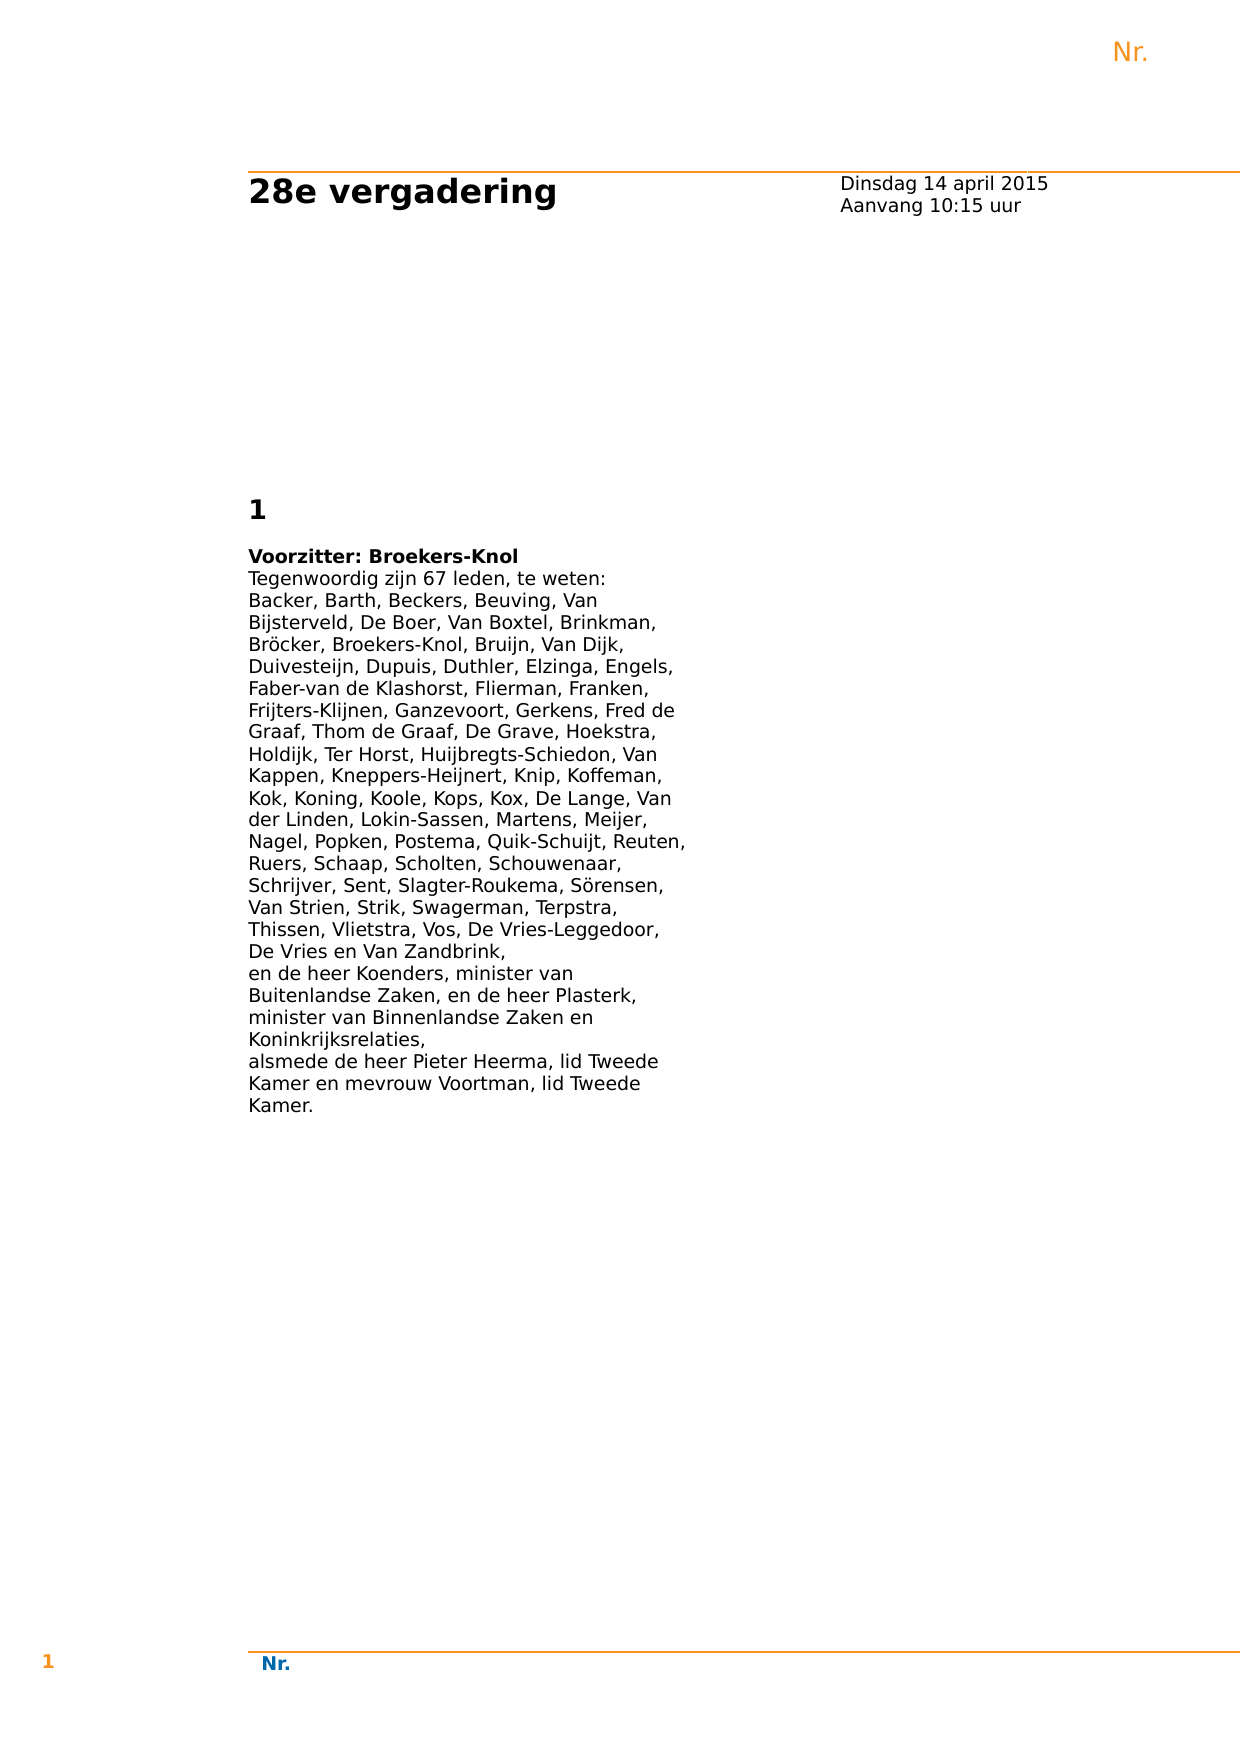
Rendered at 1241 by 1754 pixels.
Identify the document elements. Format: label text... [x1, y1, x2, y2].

text en de heer Koenders, minister van Buitenlandse Zaken, en de heer Plasterk, minister van Binnenlandse Zaken en Koninkrijksrelaties, [248, 963, 691, 1051]
table_header Dinsdag 14 april 2015 [840, 173, 1163, 195]
table_header 28e vergadering [248, 173, 840, 217]
title 1 [248, 494, 691, 526]
text Tegenwoordig zijn 67 leden, te weten: [248, 568, 691, 589]
text Voorzitter: Broekers-Knol [248, 546, 691, 568]
text alsmede de heer Pieter Heerma, lid Tweede Kamer en mevrouw Voortman, lid Tweede Kamer. [248, 1051, 691, 1117]
table_cell Aanvang 10:15 uur [840, 195, 1163, 217]
text Backer, Barth, Beckers, Beuving, Van Bijsterveld, De Boer, Van Boxtel, Brinkman, Bröcker, Broekers-Knol, Bruijn, Van Dijk, Duivesteijn, Dupuis, Duthler, Elzinga, Engels, Faber-van de Klashorst, Flierman, Franken, Frijters-Klijnen, Ganzevoort, Gerkens, Fred de Graaf, Thom de Graaf, De Grave, Hoekstra, Holdijk, Ter Horst, Huijbregts-Schiedon, Van Kappen, Kneppers-Heijnert, Knip, Koffeman, Kok, Koning, Koole, Kops, Kox, De Lange, Van der Linden, Lokin-Sassen, Martens, Meijer, Nagel, Popken, Postema, Quik-Schuijt, Reuten, Ruers, Schaap, Scholten, Schouwenaar, Schrijver, Sent, Slagter-Roukema, Sörensen, Van Strien, Strik, Swagerman, Terpstra, Thissen, Vlietstra, Vos, De Vries-Leggedoor, De Vries en Van Zandbrink, [248, 589, 691, 963]
